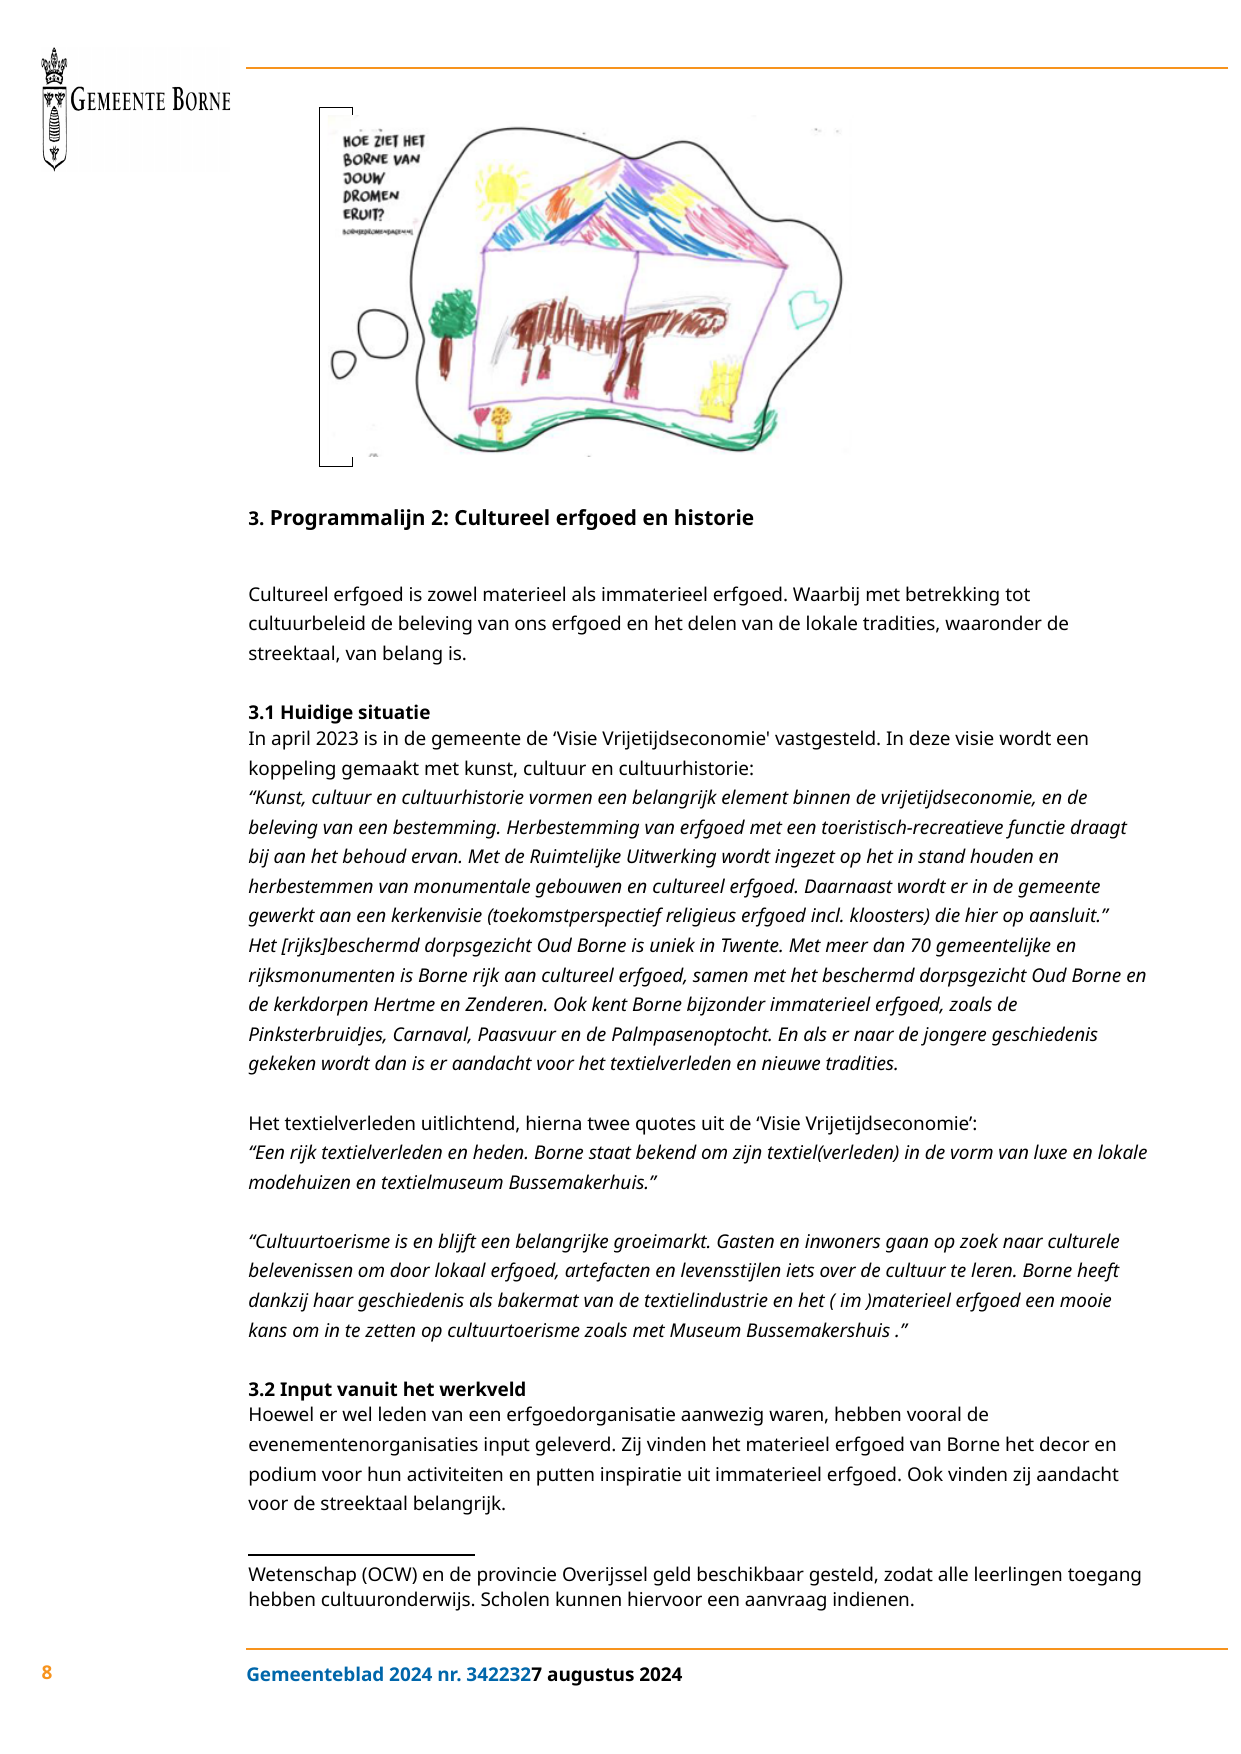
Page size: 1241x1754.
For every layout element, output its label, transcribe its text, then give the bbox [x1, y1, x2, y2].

text Cultureel erfgoed is zowel materieel als immaterieel erfgoed. Waarbij met betrekking tot cultuurbeleid de beleving van ons erfgoed en het delen van de lokale tradities, waaronder de streektaal, van belang is. [248, 581, 1152, 666]
text “Cultuurtoerisme is en blijft een belangrijke groeimarkt. Gasten en inwoners gaan op zoek naar culturele belevenissen om door lokaal erfgoed, artefacten en levensstijlen iets over de cultuur te leren. Borne heeft dankzij haar geschiedenis als bakermat van de textielindustrie en het ( im )materieel erfgoed een mooie kans om in te zetten op cultuurtoerisme zoals met Museum Bussemakershuis .” [248, 1228, 1152, 1342]
text 3.2 Input vanuit het werkveld [248, 1376, 1152, 1402]
text In april 2023 is in de gemeente de ‘Visie Vrijetijdseconomie' vastgesteld. In deze visie wordt een koppeling gemaakt met kunst, cultuur en cultuurhistorie: [248, 725, 1152, 780]
text Hoewel er wel leden van een erfgoedorganisatie aanwezig waren, hebben vooral de evenementenorganisaties input geleverd. Zij vinden het materieel erfgoed van Borne het decor en podium voor hun activiteiten en putten inspiratie uit immaterieel erfgoed. Ook vinden zij aandacht voor de streektaal belangrijk. [248, 1402, 1152, 1516]
text “Kunst, cultuur en cultuurhistorie vormen een belangrijk element binnen de vrijetijdseconomie, en de beleving van een bestemming. Herbestemming van erfgoed met een toeristisch-recreatieve functie draagt bij aan het behoud ervan. Met de Ruimtelijke Uitwerking wordt ingezet op het in stand houden en herbestemmen van monumentale gebouwen en cultureel erfgoed. Daarnaast wordt er in de gemeente gewerkt aan een kerkenvisie (toekomstperspectief religieus erfgoed incl. kloosters) die hier op aansluit.” [248, 784, 1152, 928]
text Het textielverleden uitlichtend, hierna twee quotes uit de ‘Visie Vrijetijdseconomie’: [248, 1110, 1152, 1135]
text 3.1 Huidige situatie [248, 699, 1152, 725]
text “Een rijk textielverleden en heden. Borne staat bekend om zijn textiel(verleden) in de vorm van luxe en lokale modehuizen en textielmuseum Bussemakerhuis.” [248, 1139, 1152, 1194]
text 3. Programmalijn 2: Cultureel erfgoed en historie [248, 503, 1152, 532]
picture [41, 47, 231, 172]
text Het [rijks]beschermd dorpsgezicht Oud Borne is uniek in Twente. Met meer dan 70 gemeentelijke en rijksmonumenten is Borne rijk aan cultureel erfgoed, samen met het beschermd dorpsgezicht Oud Borne en de kerkdorpen Hertme en Zenderen. Ook kent Borne bijzonder immaterieel erfgoed, zoals de Pinksterbruidjes, Carnaval, Paasvuur en de Palmpasenoptocht. En als er naar de jongere geschiedenis gekeken wordt dan is er aandacht voor het textielverleden en nieuwe tradities. [248, 932, 1152, 1076]
list Wetenschap (OCW) en de provincie Overijssel geld beschikbaar gesteld, zodat alle leerlingen toegang hebben cultuuronderwijs. Scholen kunnen hiervoor een aanvraag indienen. [248, 1561, 1152, 1612]
picture [327, 115, 854, 457]
